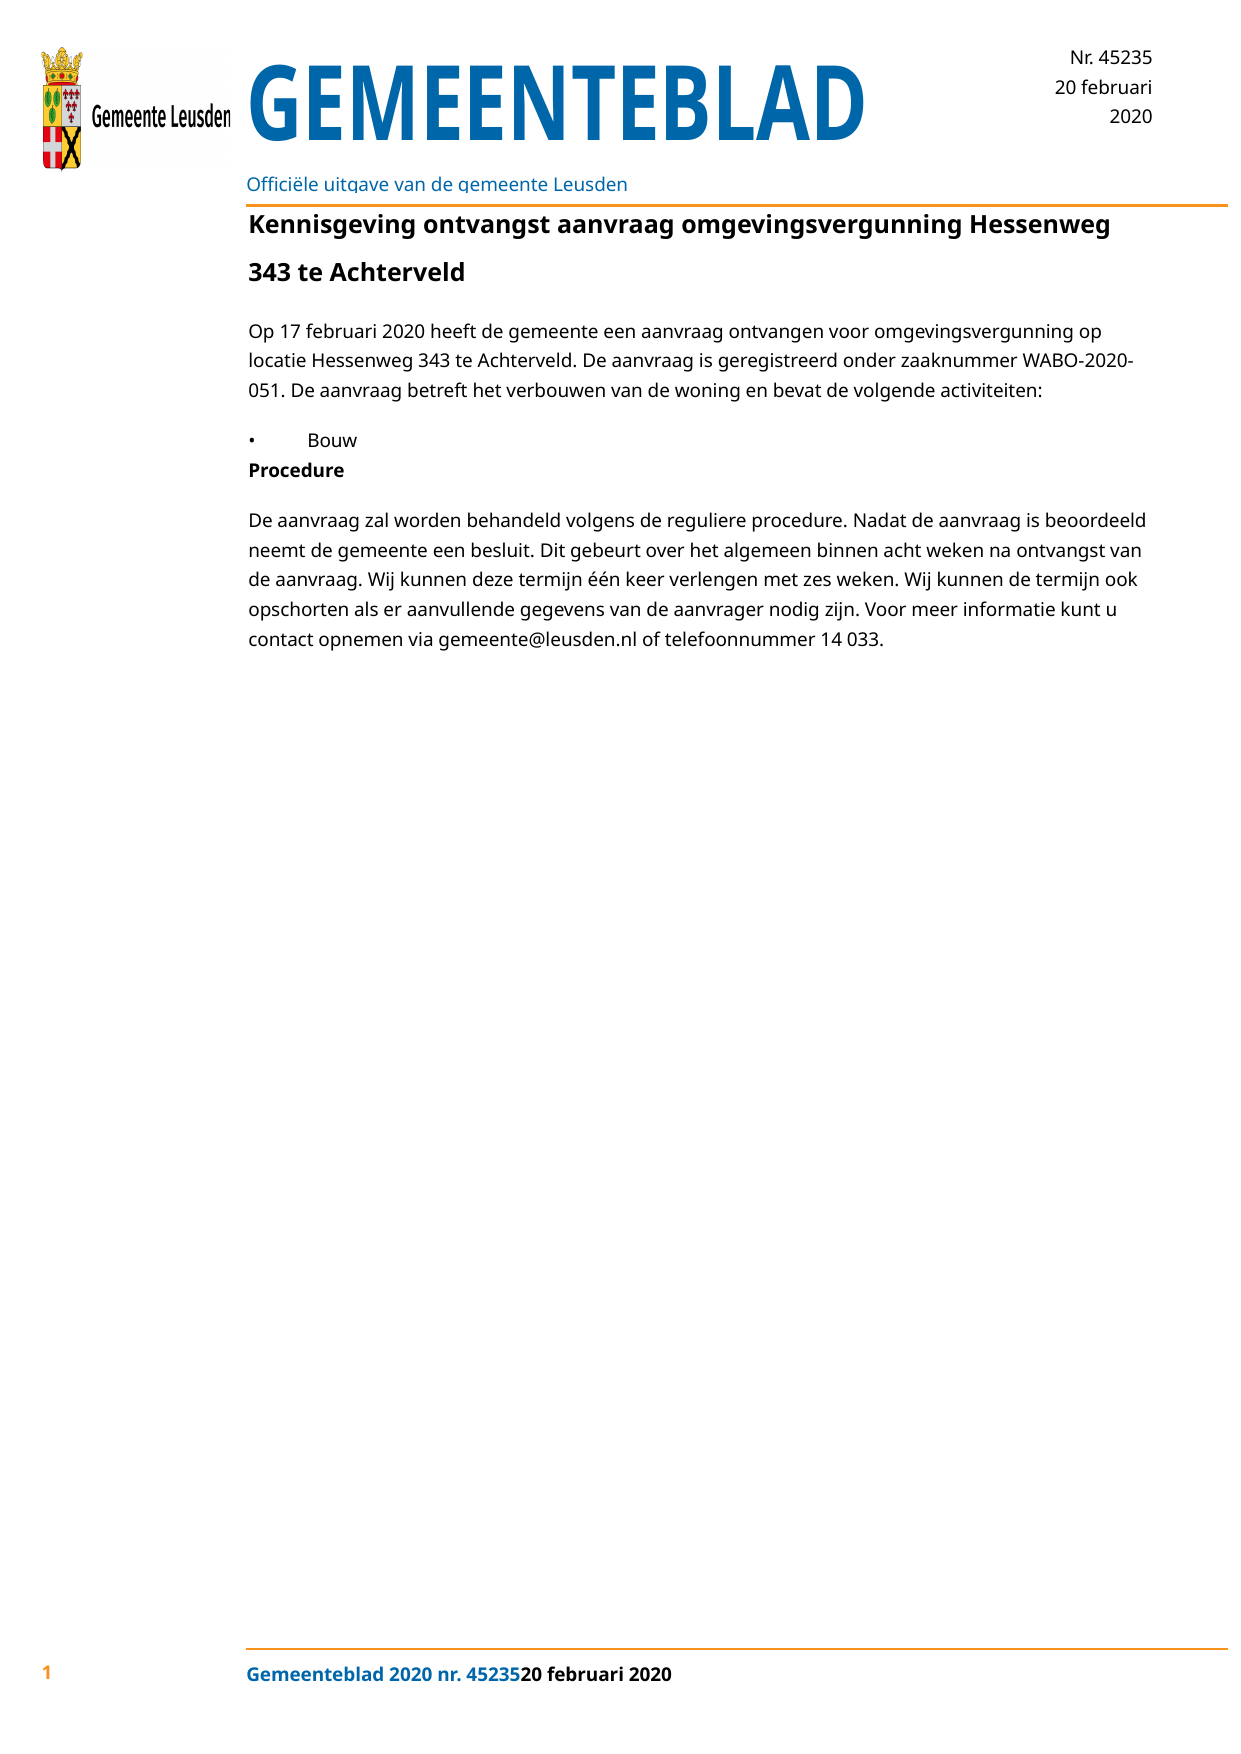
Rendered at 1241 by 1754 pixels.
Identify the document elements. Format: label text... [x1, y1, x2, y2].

text Kennisgeving ontvangst aanvraag omgevingsvergunning Hessenweg 343 te Achterveld [248, 207, 1152, 288]
list Bouw [248, 427, 1152, 453]
text De aanvraag zal worden behandeld volgens de reguliere procedure. Nadat de aanvraag is beoordeeld neemt de gemeente een besluit. Dit gebeurt over het algemeen binnen acht weken na ontvangst van de aanvraag. Wij kunnen deze termijn één keer verlengen met zes weken. Wij kunnen de termijn ook opschorten als er aanvullende gegevens van de aanvrager nodig zijn. Voor meer informatie kunt u contact opnemen via gemeente@leusden.nl of telefoonnummer 14 033. [248, 507, 1152, 652]
text Procedure [248, 457, 1152, 483]
picture [41, 47, 231, 172]
text Op 17 februari 2020 heeft de gemeente een aanvraag ontvangen voor omgevingsvergunning op locatie Hessenweg 343 te Achterveld. De aanvraag is geregistreerd onder zaaknummer WABO-2020-051. De aanvraag betreft het verbouwen van de woning en bevat de volgende activiteiten: [248, 318, 1152, 403]
